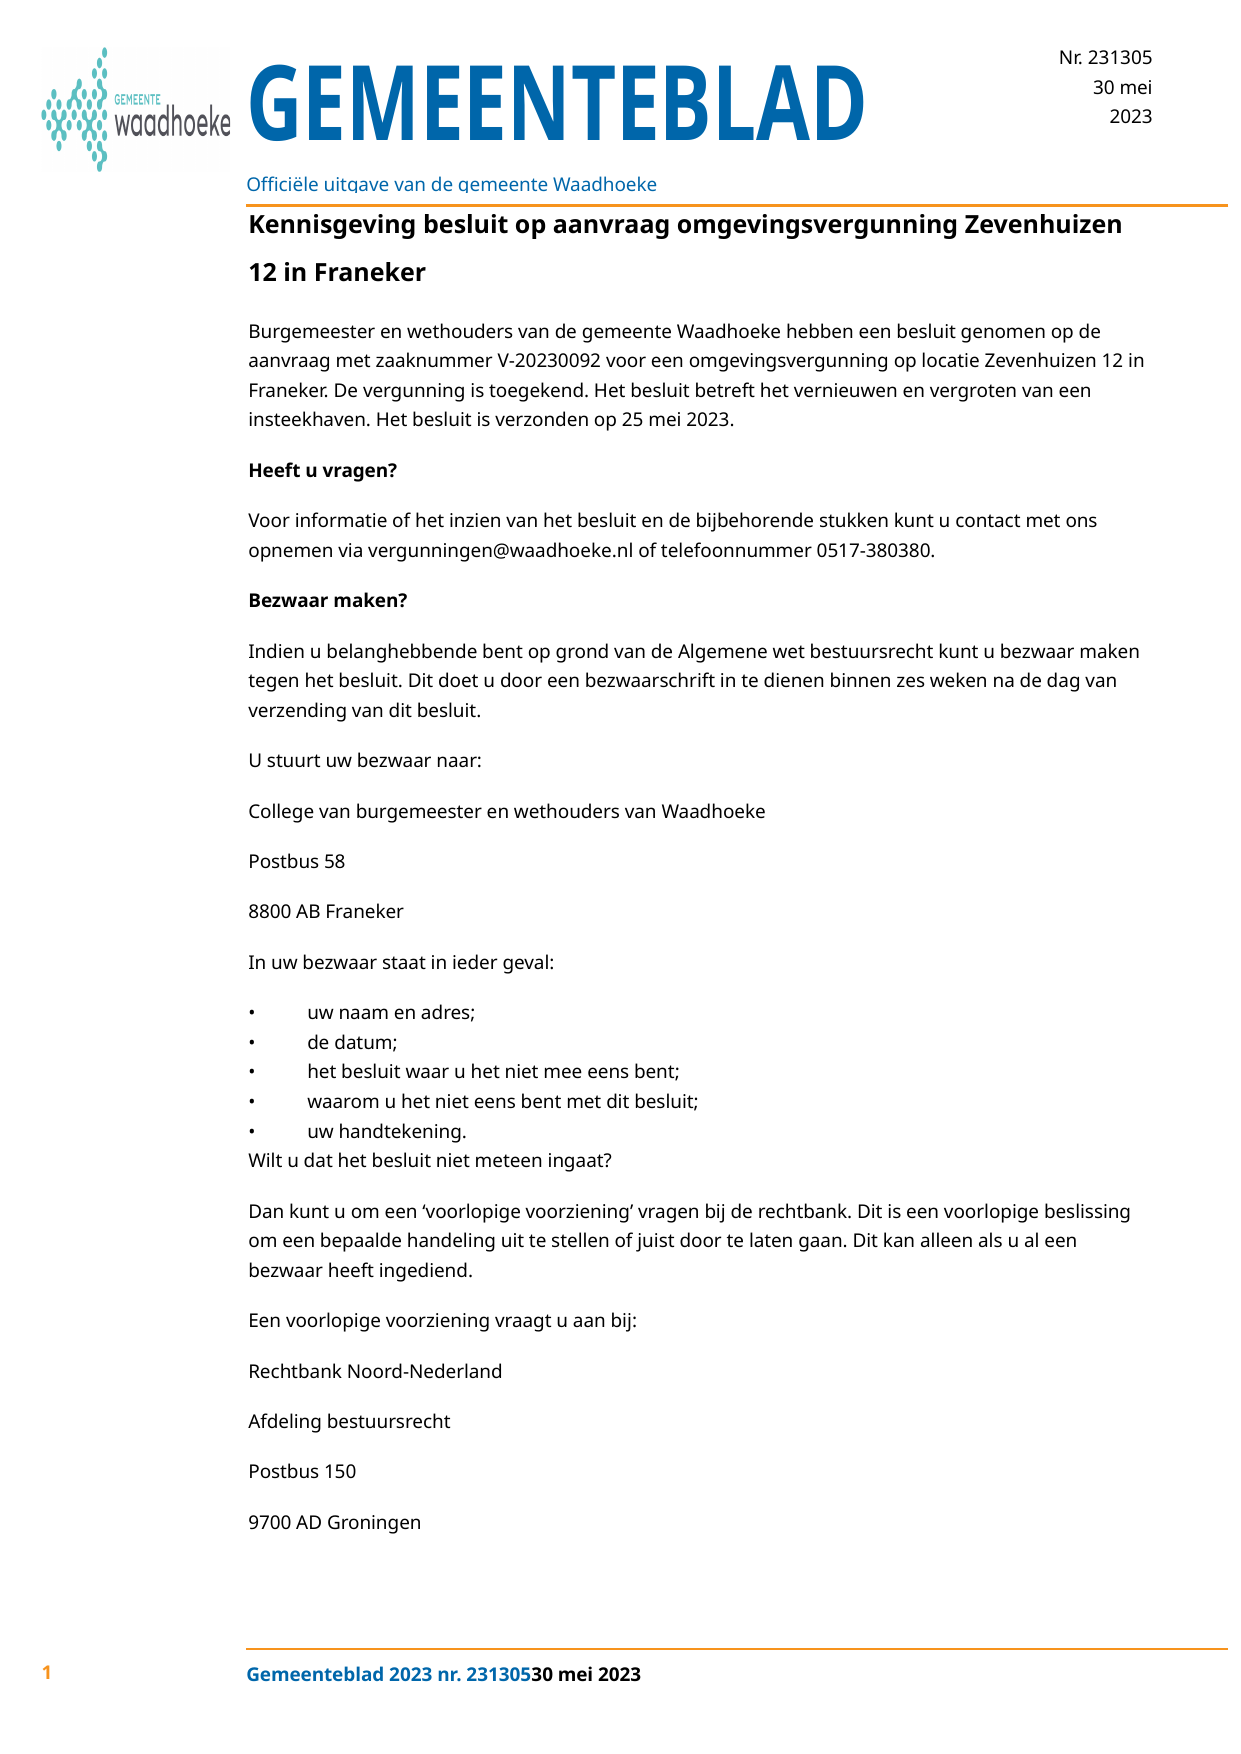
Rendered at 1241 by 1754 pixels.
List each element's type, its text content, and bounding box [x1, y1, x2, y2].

list het besluit waar u het niet mee eens bent; [248, 1059, 1152, 1084]
list uw naam en adres; [248, 999, 1152, 1025]
text 9700 AD Groningen [248, 1509, 1152, 1535]
text Dan kunt u om een ‘voorlopige voorziening’ vragen bij de rechtbank. Dit is een voorlopige beslissing om een bepaalde handeling uit te stellen of juist door te laten gaan. Dit kan alleen als u al een bezwaar heeft ingediend. [248, 1198, 1152, 1283]
text Voor informatie of het inzien van het besluit en de bijbehorende stukken kunt u contact met ons opnemen via vergunningen@waadhoeke.nl of telefoonnummer 0517-380380. [248, 507, 1152, 563]
text Afdeling bestuursrecht [248, 1408, 1152, 1434]
text Wilt u dat het besluit niet meteen ingaat? [248, 1147, 1152, 1173]
text U stuurt uw bezwaar naar: [248, 747, 1152, 773]
text Rechtbank Noord-Nederland [248, 1358, 1152, 1384]
list waarom u het niet eens bent met dit besluit; [248, 1088, 1152, 1114]
text Bezwaar maken? [248, 587, 1152, 613]
text Heeft u vragen? [248, 457, 1152, 483]
text 8800 AB Franeker [248, 899, 1152, 924]
list de datum; [248, 1029, 1152, 1055]
text Burgemeester en wethouders van de gemeente Waadhoeke hebben een besluit genomen op de aanvraag met zaaknummer V-20230092 voor een omgevingsvergunning op locatie Zevenhuizen 12 in Franeker. De vergunning is toegekend. Het besluit betreft het vernieuwen en vergroten van een insteekhaven. Het besluit is verzonden op 25 mei 2023. [248, 318, 1152, 432]
text Postbus 150 [248, 1459, 1152, 1484]
text Postbus 58 [248, 848, 1152, 874]
text Kennisgeving besluit op aanvraag omgevingsvergunning Zevenhuizen 12 in Franeker [248, 207, 1152, 288]
text Indien u belanghebbende bent op grond van de Algemene wet bestuursrecht kunt u bezwaar maken tegen het besluit. Dit doet u door een bezwaarschrift in te dienen binnen zes weken na de dag van verzending van dit besluit. [248, 638, 1152, 723]
text College van burgemeester en wethouders van Waadhoeke [248, 798, 1152, 824]
text In uw bezwaar staat in ieder geval: [248, 949, 1152, 975]
list uw handtekening. [248, 1118, 1152, 1144]
picture [41, 47, 231, 172]
text Een voorlopige voorziening vraagt u aan bij: [248, 1307, 1152, 1333]
